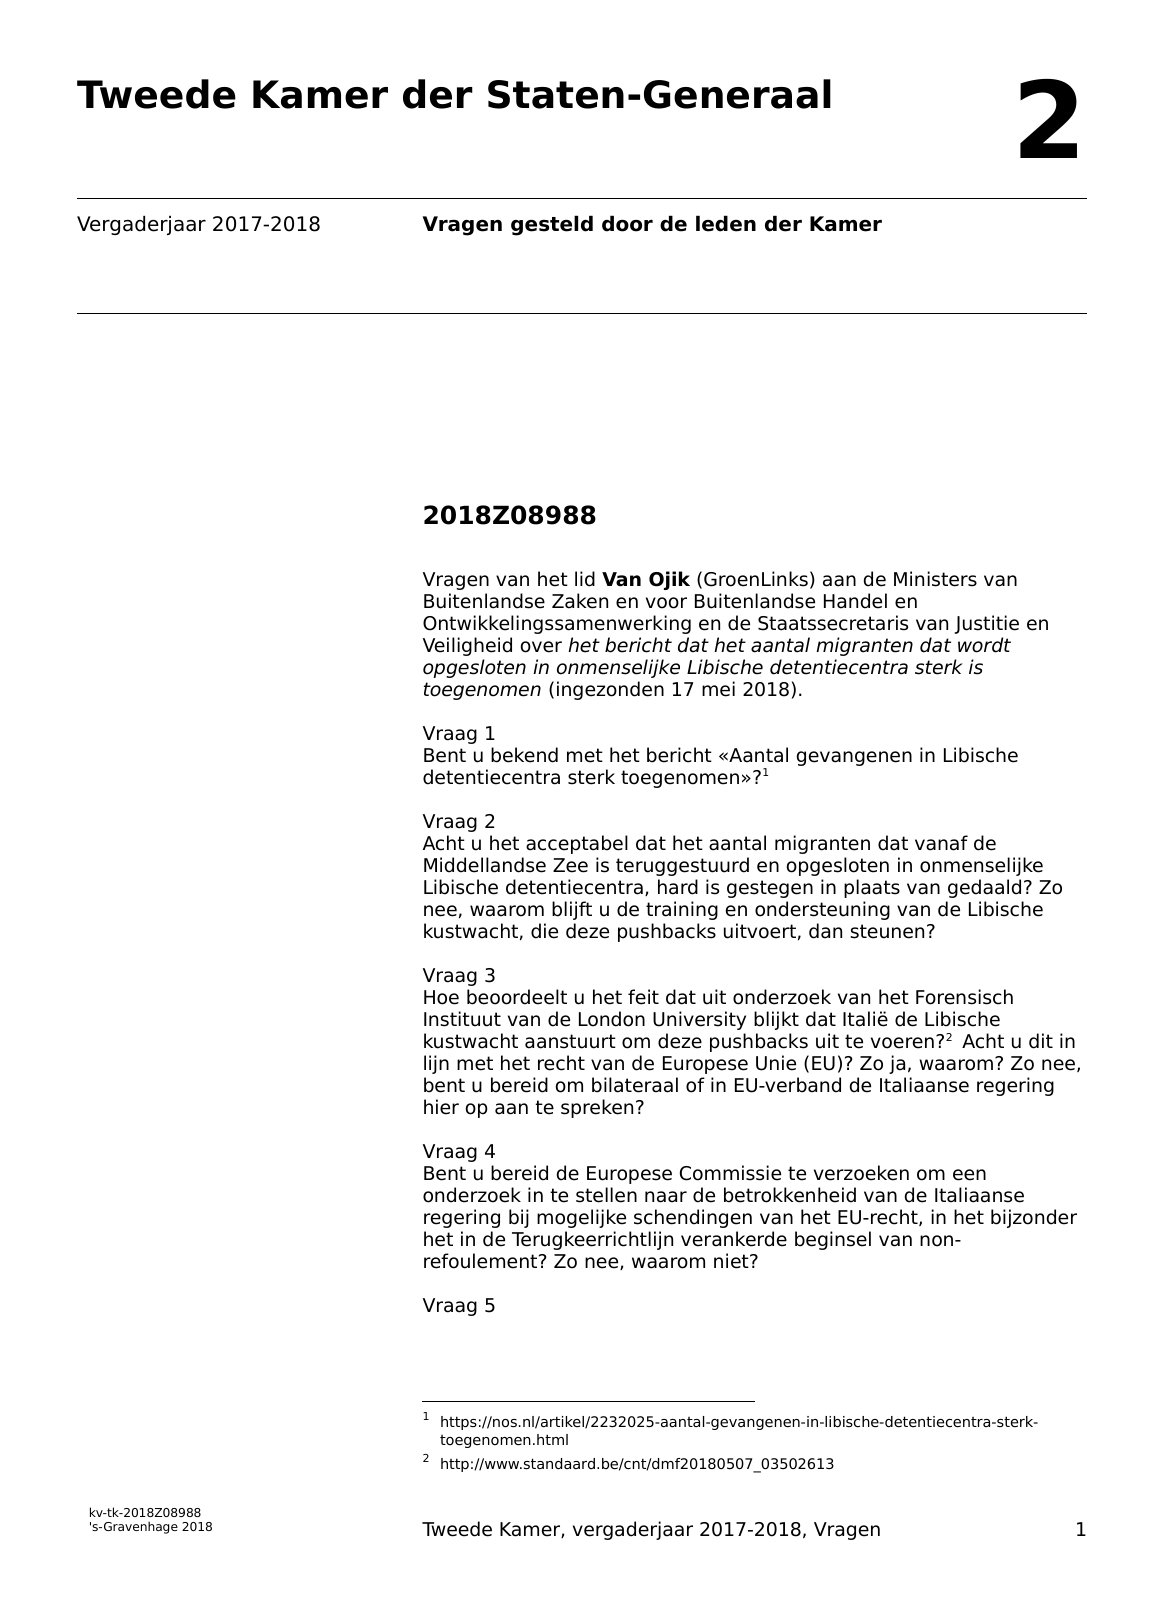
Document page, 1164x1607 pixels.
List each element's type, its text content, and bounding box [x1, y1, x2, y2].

text 's-Gravenhage 2018 [88, 1520, 323, 1534]
text Bent u bekend met het bericht «Aantal gevangenen in Libische detentiecentra sterk toegenomen»? [422, 745, 1087, 789]
text Vraag 2 [422, 811, 1087, 833]
table_cell Vragen gesteld door de leden der Kamer [422, 199, 1087, 313]
text Acht u het acceptabel dat het aantal migranten dat vanaf de Middellandse Zee is teruggestuurd en opgesloten in onmenselijke Libische detentiecentra, hard is gestegen in plaats van gedaald? Zo nee, waarom blijft u de training en ondersteuning van de Libische kustwacht, die deze pushbacks uitvoert, dan steunen? [422, 833, 1087, 943]
text Vragen van het lid Van Ojik (GroenLinks) aan de Ministers van Buitenlandse Zaken en voor Buitenlandse Handel en Ontwikkelingssamenwerking en de Staatssecretaris van Justitie en Veiligheid over het bericht dat het aantal migranten dat wordt opgesloten in onmenselijke Libische detentiecentra sterk is toegenomen (ingezonden 17 mei 2018). [422, 569, 1087, 701]
text kv-tk-2018Z08988 [88, 1506, 323, 1520]
table_header Tweede Kamer der Staten-Generaal [77, 59, 886, 198]
text Vraag 3 [422, 965, 1087, 987]
table_cell Vergaderjaar 2017-2018 [77, 199, 422, 313]
text 2018Z08988 [422, 501, 1087, 531]
table_header 2 [886, 59, 1087, 198]
text Bent u bereid de Europese Commissie te verzoeken om een onderzoek in te stellen naar de betrokkenheid van de Italiaanse regering bij mogelijke schendingen van het EU-recht, in het bijzonder het in de Terugkeerrichtlijn verankerde beginsel van non-refoulement? Zo nee, waarom niet? [422, 1163, 1087, 1273]
text Vraag 4 [422, 1141, 1087, 1163]
text Hoe beoordeelt u het feit dat uit onderzoek van het Forensisch Instituut van de London University blijkt dat Italië de Libische kustwacht aanstuurt om deze pushbacks uit te voeren? Acht u dit in lijn met het recht van de Europese Unie (EU)? Zo ja, waarom? Zo nee, bent u bereid om bilateraal of in EU-verband de Italiaanse regering hier op aan te spreken? [422, 987, 1087, 1119]
text http://www.standaard.be/cnt/dmf20180507_03502613 [422, 1452, 1087, 1474]
text Vraag 5 [422, 1295, 1087, 1317]
text https://nos.nl/artikel/2232025-aantal-gevangenen-in-libische-detentiecentra-sterk-toegenomen.html [422, 1410, 1087, 1449]
text Vraag 1 [422, 723, 1087, 745]
